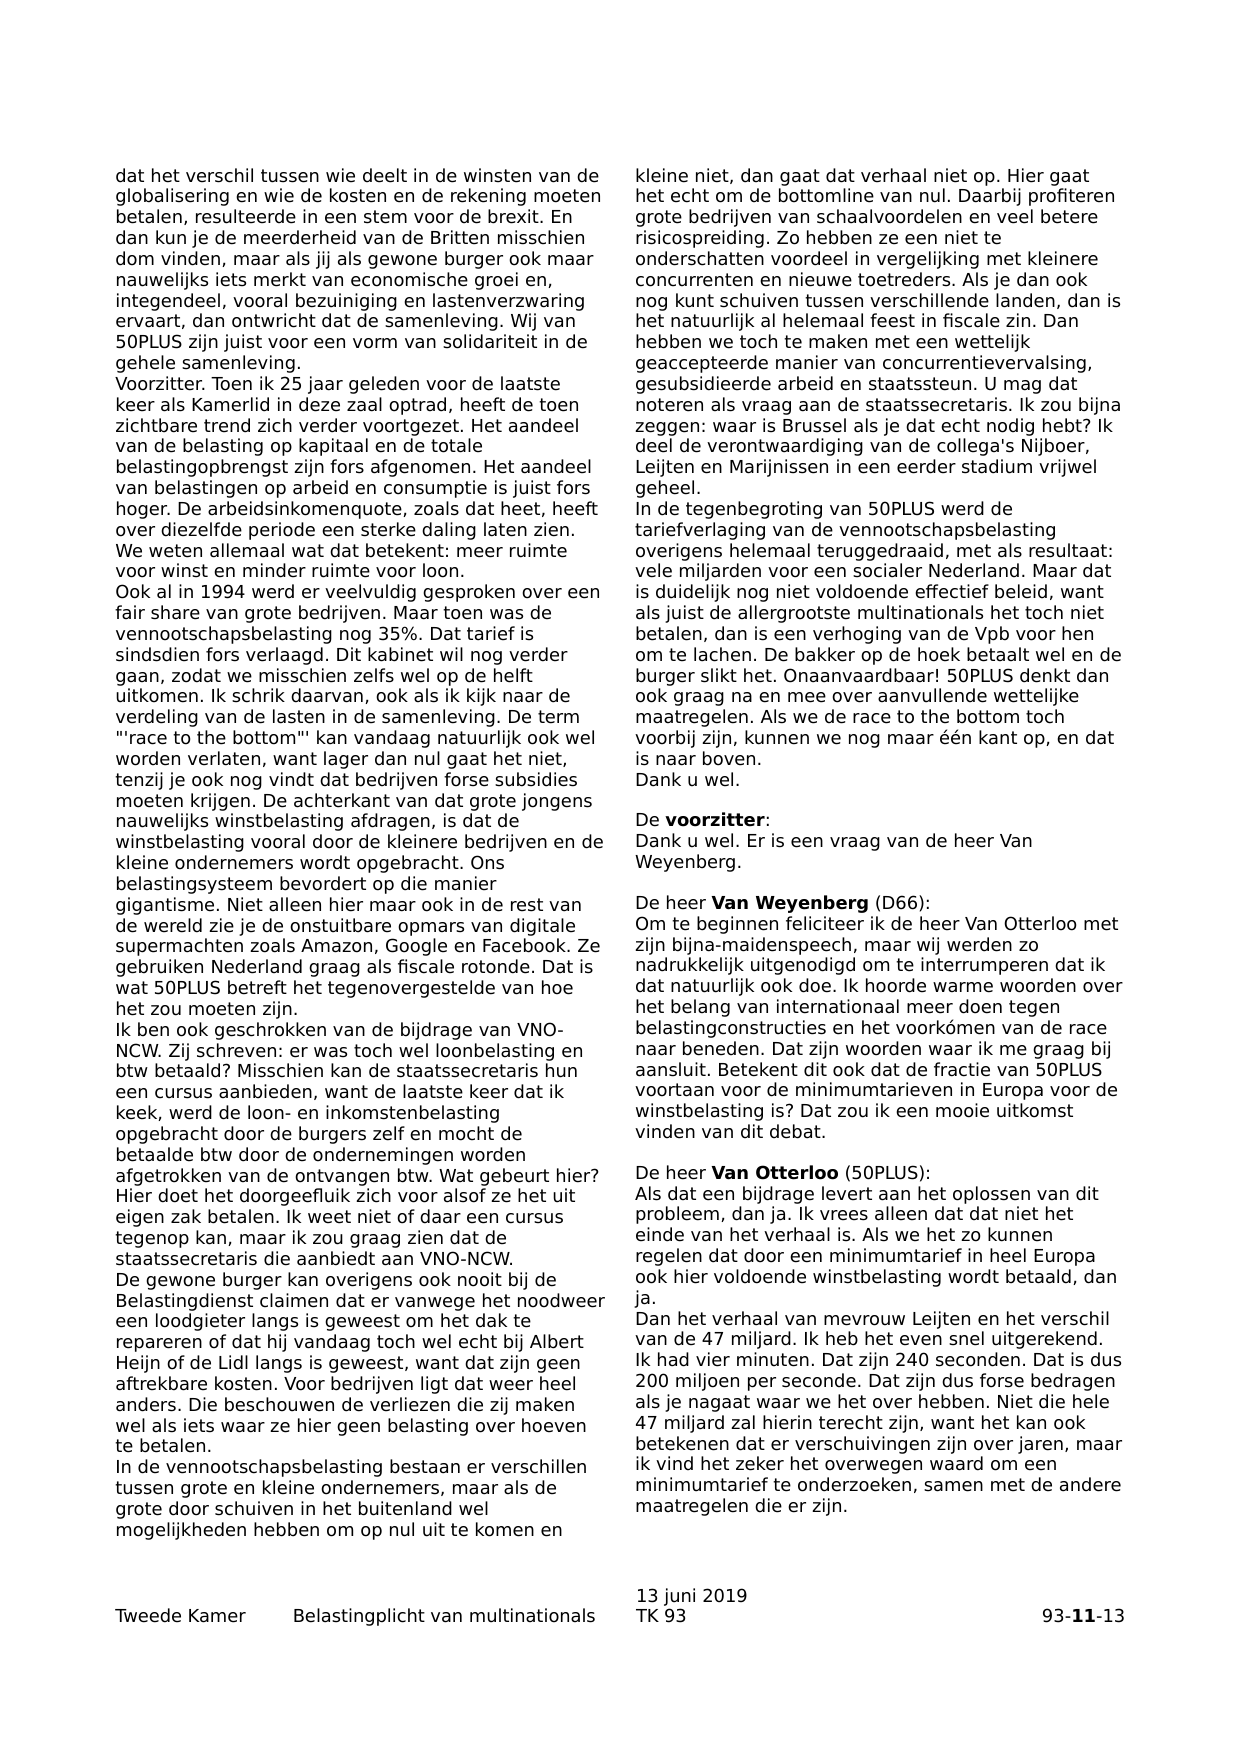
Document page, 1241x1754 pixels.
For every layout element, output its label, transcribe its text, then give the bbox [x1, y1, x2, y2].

text kleine niet, dan gaat dat verhaal niet op. Hier gaat het echt om de bottomline van nul. Daarbij profiteren grote bedrijven van schaalvoordelen en veel betere risicospreiding. Zo hebben ze een niet te onderschatten voordeel in vergelijking met kleinere concurrenten en nieuwe toetreders. Als je dan ook nog kunt schuiven tussen verschillende landen, dan is het natuurlijk al helemaal feest in fiscale zin. Dan hebben we toch te maken met een wettelijk geaccepteerde manier van concurrentievervalsing, gesubsidieerde arbeid en staatssteun. U mag dat noteren als vraag aan de staatssecretaris. Ik zou bijna zeggen: waar is Brussel als je dat echt nodig hebt? Ik deel de verontwaardiging van de collega's Nijboer, Leijten en Marijnissen in een eerder stadium vrijwel geheel. [635, 165, 1125, 499]
text Dank u wel. Er is een vraag van de heer Van Weyenberg. [635, 831, 1125, 873]
text dat het verschil tussen wie deelt in de winsten van de globalisering en wie de kosten en de rekening moeten betalen, resulteerde in een stem voor de brexit. En dan kun je de meerderheid van de Britten misschien dom vinden, maar als jij als gewone burger ook maar nauwelijks iets merkt van economische groei en, integendeel, vooral bezuiniging en lastenverzwaring ervaart, dan ontwricht dat de samenleving. Wij van 50PLUS zijn juist voor een vorm van solidariteit in de gehele samenleving. [115, 165, 605, 374]
text Voorzitter. Toen ik 25 jaar geleden voor de laatste keer als Kamerlid in deze zaal optrad, heeft de toen zichtbare trend zich verder voortgezet. Het aandeel van de belasting op kapitaal en de totale belastingopbrengst zijn fors afgenomen. Het aandeel van belastingen op arbeid en consumptie is juist fors hoger. De arbeidsinkomenquote, zoals dat heet, heeft over diezelfde periode een sterke daling laten zien. We weten allemaal wat dat betekent: meer ruimte voor winst en minder ruimte voor loon. [115, 374, 605, 582]
text Om te beginnen feliciteer ik de heer Van Otterloo met zijn bijna-maidenspeech, maar wij werden zo nadrukkelijk uitgenodigd om te interrumperen dat ik dat natuurlijk ook doe. Ik hoorde warme woorden over het belang van internationaal meer doen tegen belastingconstructies en het voorkómen van de race naar beneden. Dat zijn woorden waar ik me graag bij aansluit. Betekent dit ook dat de fractie van 50PLUS voortaan voor de minimumtarieven in Europa voor de winstbelasting is? Dat zou ik een mooie uitkomst vinden van dit debat. [635, 913, 1125, 1143]
text De voorzitter: [635, 810, 1125, 831]
text De gewone burger kan overigens ook nooit bij de Belastingdienst claimen dat er vanwege het noodweer een loodgieter langs is geweest om het dak te repareren of dat hij vandaag toch wel echt bij Albert Heijn of de Lidl langs is geweest, want dat zijn geen aftrekbare kosten. Voor bedrijven ligt dat weer heel anders. Die beschouwen de verliezen die zij maken wel als iets waar ze hier geen belasting over hoeven te betalen. [115, 1269, 605, 1457]
text Ook al in 1994 werd er veelvuldig gesproken over een fair share van grote bedrijven. Maar toen was de vennootschapsbelasting nog 35%. Dat tarief is sindsdien fors verlaagd. Dit kabinet wil nog verder gaan, zodat we misschien zelfs wel op de helft uitkomen. Ik schrik daarvan, ook als ik kijk naar de verdeling van de lasten in de samenleving. De term "'race to the bottom"' kan vandaag natuurlijk ook wel worden verlaten, want lager dan nul gaat het niet, tenzij je ook nog vindt dat bedrijven forse subsidies moeten krijgen. De achterkant van dat grote jongens nauwelijks winstbelasting afdragen, is dat de winstbelasting vooral door de kleinere bedrijven en de kleine ondernemers wordt opgebracht. Ons belastingsysteem bevordert op die manier gigantisme. Niet alleen hier maar ook in de rest van de wereld zie je de onstuitbare opmars van digitale supermachten zoals Amazon, Google en Facebook. Ze gebruiken Nederland graag als fiscale rotonde. Dat is wat 50PLUS betreft het tegenovergestelde van hoe het zou moeten zijn. [115, 582, 605, 1019]
text In de tegenbegroting van 50PLUS werd de tariefverlaging van de vennootschapsbelasting overigens helemaal teruggedraaid, met als resultaat: vele miljarden voor een socialer Nederland. Maar dat is duidelijk nog niet voldoende effectief beleid, want als juist de allergrootste multinationals het toch niet betalen, dan is een verhoging van de Vpb voor hen om te lachen. De bakker op de hoek betaalt wel en de burger slikt het. Onaanvaardbaar! 50PLUS denkt dan ook graag na en mee over aanvullende wettelijke maatregelen. Als we de race to the bottom toch voorbij zijn, kunnen we nog maar één kant op, en dat is naar boven. [635, 499, 1125, 769]
text Dan het verhaal van mevrouw Leijten en het verschil van de 47 miljard. Ik heb het even snel uitgerekend. Ik had vier minuten. Dat zijn 240 seconden. Dat is dus 200 miljoen per seconde. Dat zijn dus forse bedragen als je nagaat waar we het over hebben. Niet die hele 47 miljard zal hierin terecht zijn, want het kan ook betekenen dat er verschuivingen zijn over jaren, maar ik vind het zeker het overwegen waard om een minimumtarief te onderzoeken, samen met de andere maatregelen die er zijn. [635, 1308, 1125, 1517]
text De heer Van Otterloo (50PLUS): [635, 1163, 1125, 1183]
text Ik ben ook geschrokken van de bijdrage van VNO-NCW. Zij schreven: er was toch wel loonbelasting en btw betaald? Misschien kan de staatssecretaris hun een cursus aanbieden, want de laatste keer dat ik keek, werd de loon- en inkomstenbelasting opgebracht door de burgers zelf en mocht de betaalde btw door de ondernemingen worden afgetrokken van de ontvangen btw. Wat gebeurt hier? Hier doet het doorgeefluik zich voor alsof ze het uit eigen zak betalen. Ik weet niet of daar een cursus tegenop kan, maar ik zou graag zien dat de staatssecretaris die aanbiedt aan VNO-NCW. [115, 1019, 605, 1269]
text Dank u wel. [635, 769, 1125, 790]
text De heer Van Weyenberg (D66): [635, 893, 1125, 913]
text Als dat een bijdrage levert aan het oplossen van dit probleem, dan ja. Ik vrees alleen dat dat niet het einde van het verhaal is. Als we het zo kunnen regelen dat door een minimumtarief in heel Europa ook hier voldoende winstbelasting wordt betaald, dan ja. [635, 1183, 1125, 1308]
text In de vennootschapsbelasting bestaan er verschillen tussen grote en kleine ondernemers, maar als de grote door schuiven in het buitenland wel mogelijkheden hebben om op nul uit te komen en [115, 1457, 605, 1540]
